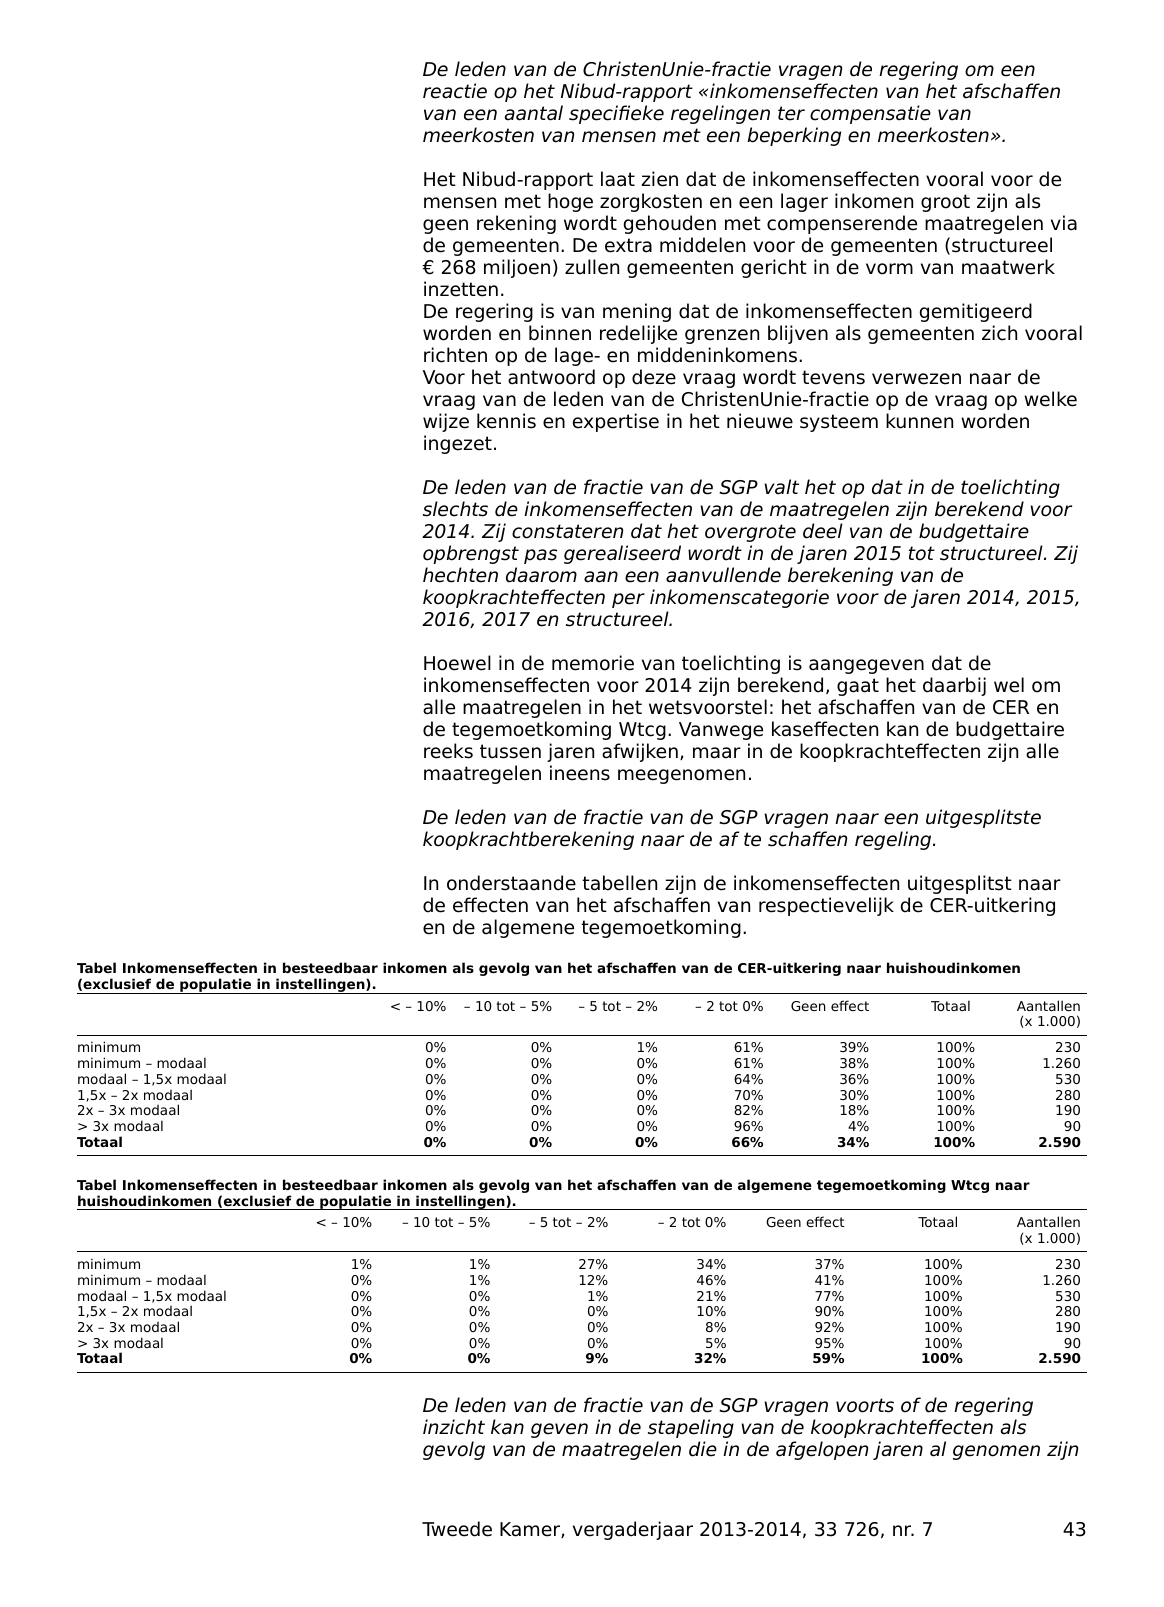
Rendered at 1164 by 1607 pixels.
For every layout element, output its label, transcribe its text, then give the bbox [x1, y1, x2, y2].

table_cell – 5 tot – 2% [558, 994, 664, 1034]
table_cell 4% [769, 1119, 875, 1134]
table_cell 100% [875, 1119, 981, 1134]
table_cell 1,5x – 2x modaal [77, 1304, 260, 1320]
table_cell 0% [452, 1119, 558, 1134]
table_cell 0% [378, 1289, 496, 1304]
table_cell 10% [614, 1304, 732, 1320]
table_cell 0% [452, 1072, 558, 1087]
table_cell 100% [875, 1056, 981, 1072]
table_cell 0% [346, 1056, 452, 1072]
table_cell 82% [664, 1103, 769, 1119]
table_cell 100% [850, 1336, 968, 1351]
table_cell 1% [260, 1252, 378, 1273]
table_cell 0% [260, 1289, 378, 1304]
text De leden van de fractie van de SGP valt het op dat in de toelichting slechts de inkomenseffecten van de maatregelen zijn berekend voor 2014. Zij constateren dat het overgrote deel van de budgettaire opbrengst pas gerealiseerd wordt in de jaren 2015 tot structureel. Zij hechten daarom aan een aanvullende berekening van de koopkrachteffecten per inkomenscategorie voor de jaren 2014, 2015, 2016, 2017 en structureel. [422, 477, 1087, 631]
table_cell 61% [664, 1056, 769, 1072]
table_cell > 3x modaal [77, 1336, 260, 1351]
table_cell Aantallen (x 1.000) [969, 1210, 1087, 1251]
table_cell 21% [614, 1289, 732, 1304]
table_cell 0% [346, 1119, 452, 1134]
table_cell 0% [260, 1351, 378, 1372]
table_cell 230 [981, 1036, 1087, 1056]
table_cell 530 [981, 1072, 1087, 1087]
table_cell 9% [496, 1351, 614, 1372]
table_cell Geen effect [769, 994, 875, 1034]
table_cell modaal – 1,5x modaal [77, 1072, 346, 1087]
table_cell 100% [875, 1088, 981, 1103]
table_cell 90 [969, 1336, 1087, 1351]
table_cell 0% [452, 1103, 558, 1119]
table_cell 41% [732, 1273, 850, 1288]
table_cell – 10 tot – 5% [378, 1210, 496, 1251]
table_cell [77, 1210, 260, 1251]
text De regering is van mening dat de inkomenseffecten gemitigeerd worden en binnen redelijke grenzen blijven als gemeenten zich vooral richten op de lage- en middeninkomens. [422, 301, 1087, 367]
table_cell 27% [496, 1252, 614, 1273]
table_cell 77% [732, 1289, 850, 1304]
table_cell 0% [558, 1056, 664, 1072]
table_cell 46% [614, 1273, 732, 1288]
text In onderstaande tabellen zijn de inkomenseffecten uitgesplitst naar de effecten van het afschaffen van respectievelijk de CER-uitkering en de algemene tegemoetkoming. [422, 873, 1087, 939]
table_cell 96% [664, 1119, 769, 1134]
table_cell 95% [732, 1336, 850, 1351]
table_cell minimum – modaal [77, 1056, 346, 1072]
table_cell 0% [496, 1304, 614, 1320]
table_cell 1,5x – 2x modaal [77, 1088, 346, 1103]
table_cell 0% [346, 1072, 452, 1087]
table_cell 0% [260, 1273, 378, 1288]
table_cell Totaal [850, 1210, 968, 1251]
table_cell [77, 994, 346, 1034]
table_cell 100% [850, 1252, 968, 1273]
table_cell minimum [77, 1252, 260, 1273]
table_cell 12% [496, 1273, 614, 1288]
table_cell minimum [77, 1036, 346, 1056]
table_cell 1% [378, 1252, 496, 1273]
table_cell 64% [664, 1072, 769, 1087]
table_cell 1.260 [981, 1056, 1087, 1072]
table_cell 0% [496, 1320, 614, 1336]
table_cell 1% [558, 1036, 664, 1056]
table_cell 32% [614, 1351, 732, 1372]
table_cell 100% [875, 1135, 981, 1155]
table_cell 90% [732, 1304, 850, 1320]
table_cell 34% [769, 1135, 875, 1155]
text De leden van de fractie van de SGP vragen naar een uitgesplitste koopkrachtberekening naar de af te schaffen regeling. [422, 807, 1087, 851]
table_cell 100% [850, 1320, 968, 1336]
table_cell 0% [452, 1088, 558, 1103]
table_cell 61% [664, 1036, 769, 1056]
text Het Nibud-rapport laat zien dat de inkomenseffecten vooral voor de mensen met hoge zorgkosten en een lager inkomen groot zijn als geen rekening wordt gehouden met compenserende maatregelen via de gemeenten. De extra middelen voor de gemeenten (structureel € 268 miljoen) zullen gemeenten gericht in de vorm van maatwerk inzetten. [422, 169, 1087, 301]
table_cell 100% [850, 1304, 968, 1320]
table_cell 530 [969, 1289, 1087, 1304]
table_cell 190 [981, 1103, 1087, 1119]
table_cell 37% [732, 1252, 850, 1273]
table_cell 1% [496, 1289, 614, 1304]
table_cell 92% [732, 1320, 850, 1336]
table_cell 190 [969, 1320, 1087, 1336]
table_cell 36% [769, 1072, 875, 1087]
table_cell 38% [769, 1056, 875, 1072]
table_cell 0% [378, 1336, 496, 1351]
table_cell – 5 tot – 2% [496, 1210, 614, 1251]
table_cell 0% [260, 1304, 378, 1320]
text Hoewel in de memorie van toelichting is aangegeven dat de inkomenseffecten voor 2014 zijn berekend, gaat het daarbij wel om alle maatregelen in het wetsvoorstel: het afschaffen van de CER en de tegemoetkoming Wtcg. Vanwege kaseffecten kan de budgettaire reeks tussen jaren afwijken, maar in de koopkrachteffecten zijn alle maatregelen ineens meegenomen. [422, 653, 1087, 785]
table_cell 8% [614, 1320, 732, 1336]
table_cell 0% [378, 1304, 496, 1320]
table_cell 100% [850, 1289, 968, 1304]
table_cell 2x – 3x modaal [77, 1320, 260, 1336]
table_cell 34% [614, 1252, 732, 1273]
table_cell 5% [614, 1336, 732, 1351]
table_cell 2x – 3x modaal [77, 1103, 346, 1119]
table_cell 90 [981, 1119, 1087, 1134]
table_cell – 2 tot 0% [664, 994, 769, 1034]
table_cell – 10 tot – 5% [452, 994, 558, 1034]
table_cell 0% [558, 1103, 664, 1119]
table_cell 18% [769, 1103, 875, 1119]
table_cell minimum – modaal [77, 1273, 260, 1288]
table_cell 0% [346, 1088, 452, 1103]
table_cell 0% [558, 1119, 664, 1134]
table_cell 0% [496, 1336, 614, 1351]
table_header Tabel Inkomenseffecten in besteedbaar inkomen als gevolg van het afschaffen van de algemene tegemoetkoming Wtcg naar huishoudinkomen (exclusief de populatie in instellingen). [77, 1178, 1087, 1209]
table_cell 70% [664, 1088, 769, 1103]
table_cell 0% [346, 1135, 452, 1155]
table_cell Totaal [875, 994, 981, 1034]
table_cell 0% [558, 1135, 664, 1155]
table_cell 100% [850, 1351, 968, 1372]
table_cell 30% [769, 1088, 875, 1103]
text De leden van de ChristenUnie-fractie vragen de regering om een reactie op het Nibud-rapport «inkomenseffecten van het afschaffen van een aantal specifieke regelingen ter compensatie van meerkosten van mensen met een beperking en meerkosten». [422, 59, 1087, 147]
table_cell 0% [346, 1103, 452, 1119]
table_cell 0% [558, 1072, 664, 1087]
table_cell 0% [346, 1036, 452, 1056]
table_cell < – 10% [260, 1210, 378, 1251]
table_cell Totaal [77, 1351, 260, 1372]
table_cell 280 [981, 1088, 1087, 1103]
table_cell 0% [260, 1336, 378, 1351]
table_cell – 2 tot 0% [614, 1210, 732, 1251]
table_cell 100% [875, 1103, 981, 1119]
table_cell 1% [378, 1273, 496, 1288]
table_cell 0% [260, 1320, 378, 1336]
table_cell Totaal [77, 1135, 346, 1155]
table_cell 100% [875, 1036, 981, 1056]
table_cell 0% [378, 1320, 496, 1336]
text Voor het antwoord op deze vraag wordt tevens verwezen naar de vraag van de leden van de ChristenUnie-fractie op de vraag op welke wijze kennis en expertise in het nieuwe systeem kunnen worden ingezet. [422, 367, 1087, 455]
table_cell 0% [558, 1088, 664, 1103]
table_cell 100% [875, 1072, 981, 1087]
table_cell 100% [850, 1273, 968, 1288]
table_cell 2.590 [969, 1351, 1087, 1372]
table_header Tabel Inkomenseffecten in besteedbaar inkomen als gevolg van het afschaffen van de CER-uitkering naar huishoudinkomen (exclusief de populatie in instellingen). [77, 961, 1087, 993]
table_cell < – 10% [346, 994, 452, 1034]
text De leden van de fractie van de SGP vragen voorts of de regering inzicht kan geven in de stapeling van de koopkrachteffecten als gevolg van de maatregelen die in de afgelopen jaren al genomen zijn [422, 1395, 1087, 1461]
table_cell 39% [769, 1036, 875, 1056]
table_cell 280 [969, 1304, 1087, 1320]
table_cell 1.260 [969, 1273, 1087, 1288]
table_cell > 3x modaal [77, 1119, 346, 1134]
table_cell modaal – 1,5x modaal [77, 1289, 260, 1304]
table_cell 59% [732, 1351, 850, 1372]
table_cell 0% [452, 1036, 558, 1056]
table_cell 0% [378, 1351, 496, 1372]
table_cell 0% [452, 1135, 558, 1155]
table_cell Aantallen (x 1.000) [981, 994, 1087, 1034]
table_cell 2.590 [981, 1135, 1087, 1155]
table_cell Geen effect [732, 1210, 850, 1251]
table_cell 66% [664, 1135, 769, 1155]
table_cell 230 [969, 1252, 1087, 1273]
table_cell 0% [452, 1056, 558, 1072]
